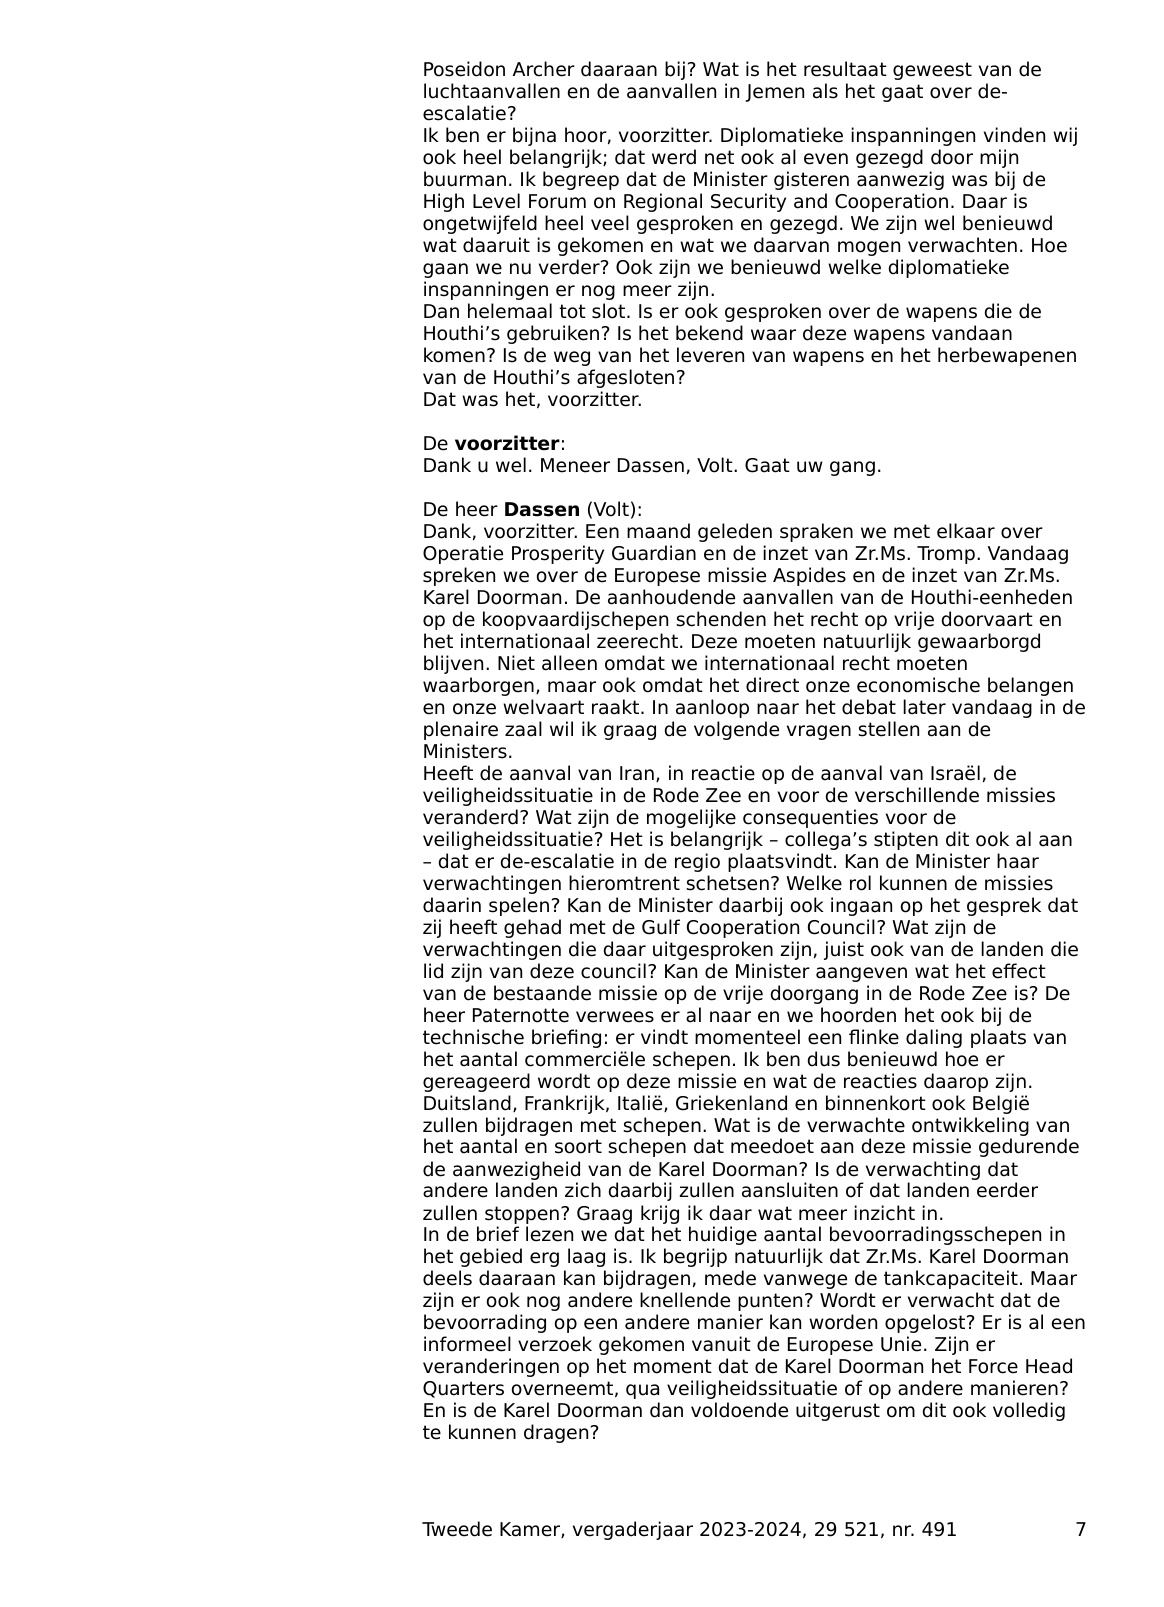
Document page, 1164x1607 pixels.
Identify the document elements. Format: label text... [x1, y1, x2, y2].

text Heeft de aanval van Iran, in reactie op de aanval van Israël, de veiligheidssituatie in de Rode Zee en voor de verschillende missies veranderd? Wat zijn de mogelijke consequenties voor de veiligheidssituatie? Het is belangrijk – collega’s stipten dit ook al aan – dat er de-escalatie in de regio plaatsvindt. Kan de Minister haar verwachtingen hieromtrent schetsen? Welke rol kunnen de missies daarin spelen? Kan de Minister daarbij ook ingaan op het gesprek dat zij heeft gehad met de Gulf Cooperation Council? Wat zijn de verwachtingen die daar uitgesproken zijn, juist ook van de landen die lid zijn van deze council? Kan de Minister aangeven wat het effect van de bestaande missie op de vrije doorgang in de Rode Zee is? De heer Paternotte verwees er al naar en we hoorden het ook bij de technische briefing: er vindt momenteel een flinke daling plaats van het aantal commerciële schepen. Ik ben dus benieuwd hoe er gereageerd wordt op deze missie en wat de reacties daarop zijn. [422, 763, 1087, 1092]
text Duitsland, Frankrijk, Italië, Griekenland en binnenkort ook België zullen bijdragen met schepen. Wat is de verwachte ontwikkeling van het aantal en soort schepen dat meedoet aan deze missie gedurende de aanwezigheid van de Karel Doorman? Is de verwachting dat andere landen zich daarbij zullen aansluiten of dat landen eerder zullen stoppen? Graag krijg ik daar wat meer inzicht in. [422, 1092, 1087, 1224]
text Dank u wel. Meneer Dassen, Volt. Gaat uw gang. [422, 455, 1087, 477]
text De voorzitter: [422, 433, 1087, 455]
text Poseidon Archer daaraan bij? Wat is het resultaat geweest van de luchtaanvallen en de aanvallen in Jemen als het gaat over de-escalatie? [422, 59, 1087, 125]
text Ik ben er bijna hoor, voorzitter. Diplomatieke inspanningen vinden wij ook heel belangrijk; dat werd net ook al even gezegd door mijn buurman. Ik begreep dat de Minister gisteren aanwezig was bij de High Level Forum on Regional Security and Cooperation. Daar is ongetwijfeld heel veel gesproken en gezegd. We zijn wel benieuwd wat daaruit is gekomen en wat we daarvan mogen verwachten. Hoe gaan we nu verder? Ook zijn we benieuwd welke diplomatieke inspanningen er nog meer zijn. [422, 125, 1087, 301]
text Dan helemaal tot slot. Is er ook gesproken over de wapens die de Houthi’s gebruiken? Is het bekend waar deze wapens vandaan komen? Is de weg van het leveren van wapens en het herbewapenen van de Houthi’s afgesloten? [422, 301, 1087, 389]
text De heer Dassen (Volt): [422, 499, 1087, 521]
text In de brief lezen we dat het huidige aantal bevoorradingsschepen in het gebied erg laag is. Ik begrijp natuurlijk dat Zr.Ms. Karel Doorman deels daaraan kan bijdragen, mede vanwege de tankcapaciteit. Maar zijn er ook nog andere knellende punten? Wordt er verwacht dat de bevoorrading op een andere manier kan worden opgelost? Er is al een informeel verzoek gekomen vanuit de Europese Unie. Zijn er veranderingen op het moment dat de Karel Doorman het Force Head Quarters overneemt, qua veiligheidssituatie of op andere manieren? En is de Karel Doorman dan voldoende uitgerust om dit ook volledig te kunnen dragen? [422, 1224, 1087, 1444]
text Dank, voorzitter. Een maand geleden spraken we met elkaar over Operatie Prosperity Guardian en de inzet van Zr.Ms. Tromp. Vandaag spreken we over de Europese missie Aspides en de inzet van Zr.Ms. Karel Doorman. De aanhoudende aanvallen van de Houthi-eenheden op de koopvaardijschepen schenden het recht op vrije doorvaart en het internationaal zeerecht. Deze moeten natuurlijk gewaarborgd blijven. Niet alleen omdat we internationaal recht moeten waarborgen, maar ook omdat het direct onze economische belangen en onze welvaart raakt. In aanloop naar het debat later vandaag in de plenaire zaal wil ik graag de volgende vragen stellen aan de Ministers. [422, 521, 1087, 763]
text Dat was het, voorzitter. [422, 389, 1087, 411]
